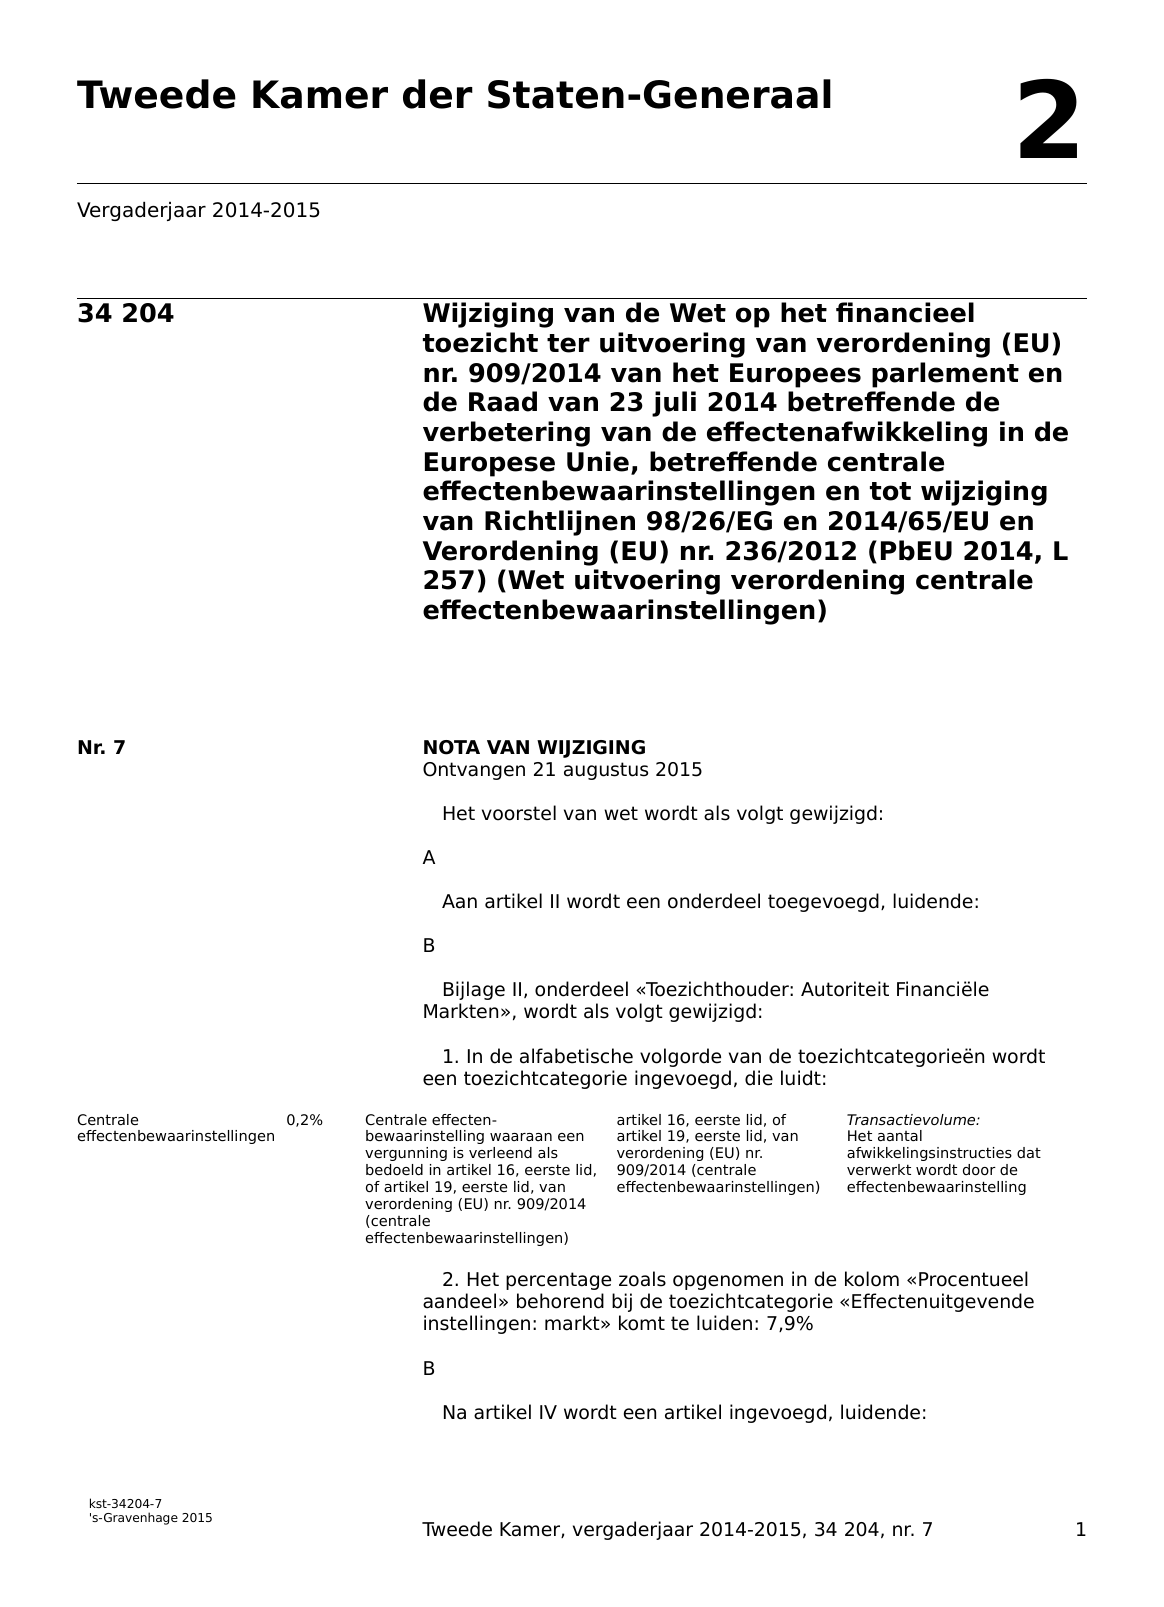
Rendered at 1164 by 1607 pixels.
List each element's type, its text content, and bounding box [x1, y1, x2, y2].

table_header Tweede Kamer der Staten-Generaal [77, 59, 886, 183]
text kst-34204-7 [88, 1497, 323, 1511]
text Ontvangen 21 augustus 2015 [422, 758, 1087, 781]
subtitle 34 204 Wijziging van de Wet op het financieel toezicht ter uitvoering van verordening (EU) nr. 909/2014 van het Europees parlement en de Raad van 23 juli 2014 betreffende de verbetering van de effectenafwikkeling in de Europese Unie, betreffende centrale effectenbewaarinstellingen en tot wijziging van Richtlijnen 98/26/EG en 2014/65/EU en Verordening (EU) nr. 236/2012 (PbEU 2014, L 257) (Wet uitvoering verordening centrale effectenbewaarinstellingen) [77, 299, 1087, 626]
table_header Centrale effectenbewaarinstellingen [77, 1111, 280, 1247]
table_header Transactievolume: Het aantal afwikkelingsinstructies dat verwerkt wordt door de effectenbewaarinstelling [841, 1111, 1087, 1247]
text Na artikel IV wordt een artikel ingevoegd, luidende: [422, 1402, 1087, 1424]
table_header 0,2% [280, 1111, 359, 1247]
subtitle B [422, 935, 1087, 957]
table_header Centrale effecten-bewaarinstelling waaraan een vergunning is verleend als bedoeld in artikel 16, eerste lid, of artikel 19, eerste lid, van verordening (EU) nr. 909/2014 (centrale effectenbewaarinstellingen) [359, 1111, 610, 1247]
table_cell Vergaderjaar 2014-2015 [77, 184, 1087, 298]
subtitle B [422, 1357, 1087, 1379]
table_header artikel 16, eerste lid, of artikel 19, eerste lid, van verordening (EU) nr. 909/2014 (centrale effectenbewaarinstellingen) [610, 1111, 841, 1247]
text 1. In de alfabetische volgorde van de toezichtcategorieën wordt een toezichtcategorie ingevoegd, die luidt: [422, 1046, 1087, 1089]
text Aan artikel II wordt een onderdeel toegevoegd, luidende: [422, 891, 1087, 913]
text 's-Gravenhage 2015 [88, 1511, 323, 1525]
subtitle A [422, 847, 1087, 869]
subtitle Nr. 7 NOTA VAN WIJZIGING [77, 737, 1087, 758]
table_header 2 [886, 59, 1087, 183]
text Bijlage II, onderdeel «Toezichthouder: Autoriteit Financiële Markten», wordt als volgt gewijzigd: [422, 979, 1087, 1023]
text 2. Het percentage zoals opgenomen in de kolom «Procentueel aandeel» behorend bij de toezichtcategorie «Effectenuitgevende instellingen: markt» komt te luiden: 7,9% [422, 1269, 1087, 1335]
text Het voorstel van wet wordt als volgt gewijzigd: [422, 803, 1087, 825]
